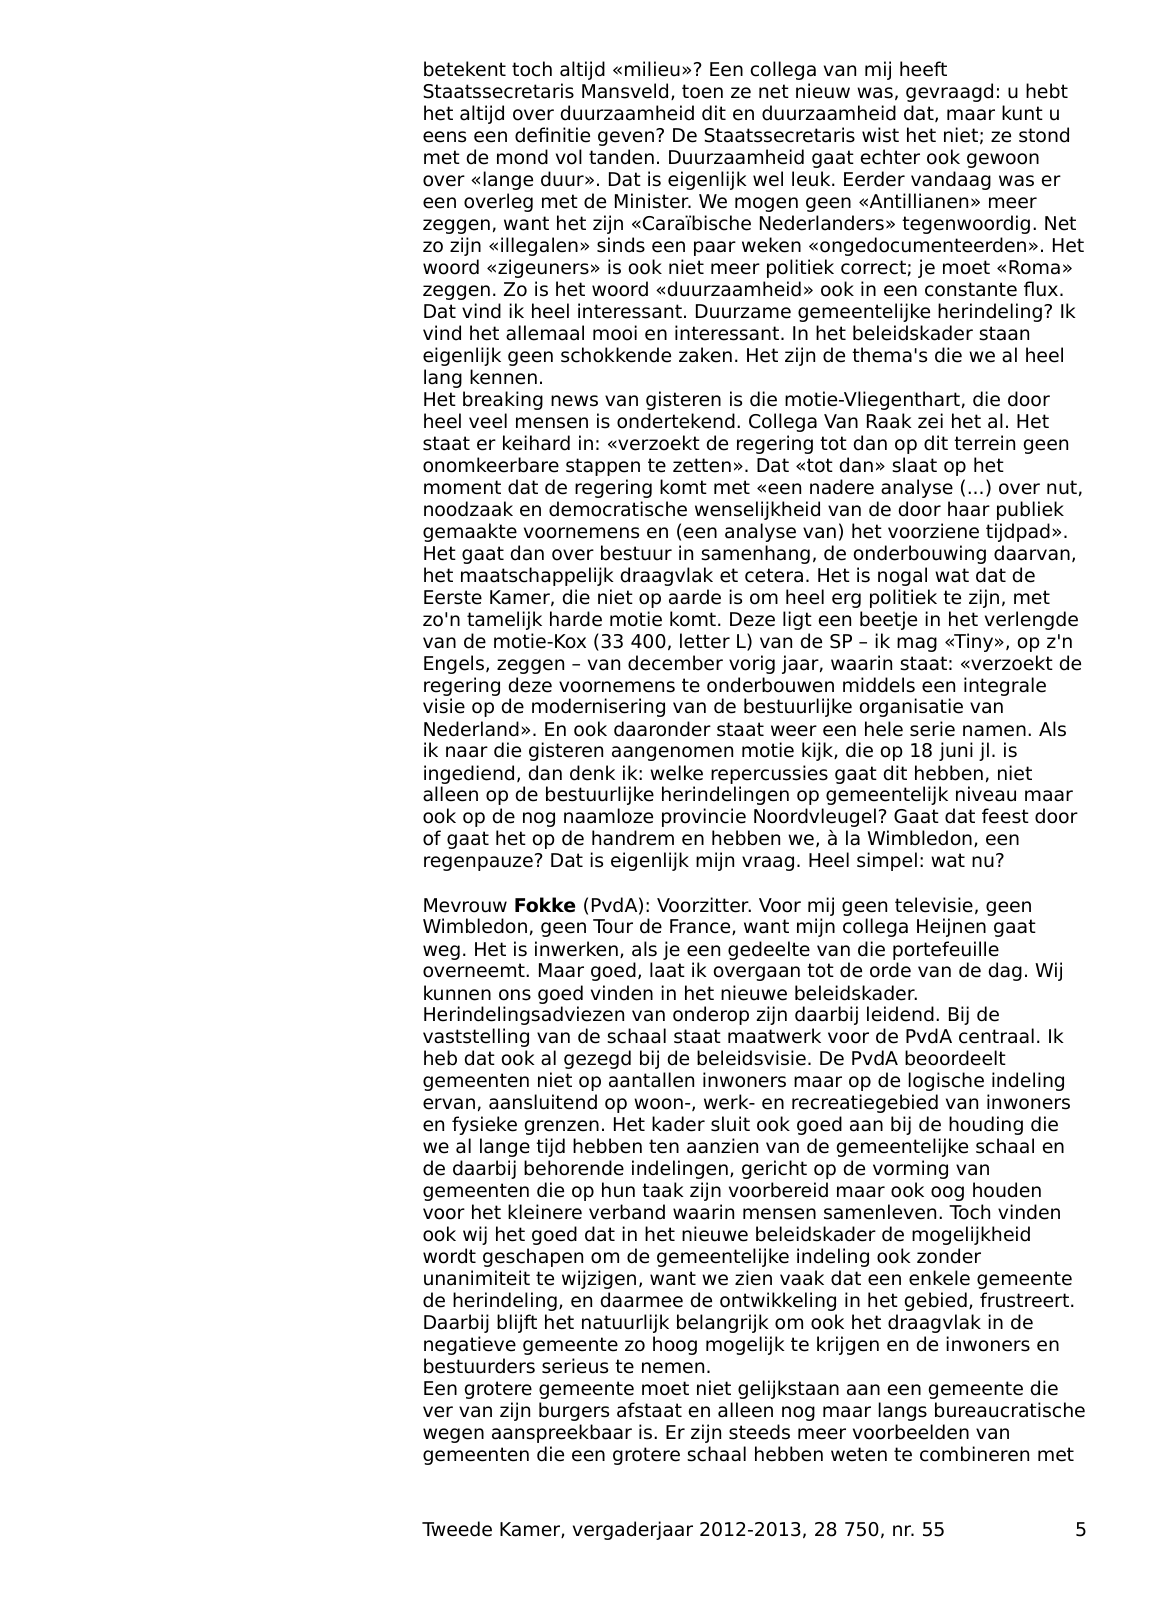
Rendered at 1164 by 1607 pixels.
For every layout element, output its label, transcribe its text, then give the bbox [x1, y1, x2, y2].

text betekent toch altijd «milieu»? Een collega van mij heeft Staatssecretaris Mansveld, toen ze net nieuw was, gevraagd: u hebt het altijd over duurzaamheid dit en duurzaamheid dat, maar kunt u eens een definitie geven? De Staatssecretaris wist het niet; ze stond met de mond vol tanden. Duurzaamheid gaat echter ook gewoon over «lange duur». Dat is eigenlijk wel leuk. Eerder vandaag was er een overleg met de Minister. We mogen geen «Antillianen» meer zeggen, want het zijn «Caraïbische Nederlanders» tegenwoordig. Net zo zijn «illegalen» sinds een paar weken «ongedocumenteerden». Het woord «zigeuners» is ook niet meer politiek correct; je moet «Roma» zeggen. Zo is het woord «duurzaamheid» ook in een constante flux. Dat vind ik heel interessant. Duurzame gemeentelijke herindeling? Ik vind het allemaal mooi en interessant. In het beleidskader staan eigenlijk geen schokkende zaken. Het zijn de thema's die we al heel lang kennen. [422, 59, 1087, 389]
text Het breaking news van gisteren is die motie-Vliegenthart, die door heel veel mensen is ondertekend. Collega Van Raak zei het al. Het staat er keihard in: «verzoekt de regering tot dan op dit terrein geen onomkeerbare stappen te zetten». Dat «tot dan» slaat op het moment dat de regering komt met «een nadere analyse (...) over nut, noodzaak en democratische wenselijkheid van de door haar publiek gemaakte voornemens en (een analyse van) het voorziene tijdpad». Het gaat dan over bestuur in samenhang, de onderbouwing daarvan, het maatschappelijk draagvlak et cetera. Het is nogal wat dat de Eerste Kamer, die niet op aarde is om heel erg politiek te zijn, met zo'n tamelijk harde motie komt. Deze ligt een beetje in het verlengde van de motie-Kox (33 400, letter L) van de SP – ik mag «Tiny», op z'n Engels, zeggen – van december vorig jaar, waarin staat: «verzoekt de regering deze voornemens te onderbouwen middels een integrale visie op de modernisering van de bestuurlijke organisatie van Nederland». En ook daaronder staat weer een hele serie namen. Als ik naar die gisteren aangenomen motie kijk, die op 18 juni jl. is ingediend, dan denk ik: welke repercussies gaat dit hebben, niet alleen op de bestuurlijke herindelingen op gemeentelijk niveau maar ook op de nog naamloze provincie Noordvleugel? Gaat dat feest door of gaat het op de handrem en hebben we, à la Wimbledon, een regenpauze? Dat is eigenlijk mijn vraag. Heel simpel: wat nu? [422, 389, 1087, 872]
text Mevrouw Fokke (PvdA): Voorzitter. Voor mij geen televisie, geen Wimbledon, geen Tour de France, want mijn collega Heijnen gaat weg. Het is inwerken, als je een gedeelte van die portefeuille overneemt. Maar goed, laat ik overgaan tot de orde van de dag. Wij kunnen ons goed vinden in het nieuwe beleidskader. Herindelingsadviezen van onderop zijn daarbij leidend. Bij de vaststelling van de schaal staat maatwerk voor de PvdA centraal. Ik heb dat ook al gezegd bij de beleidsvisie. De PvdA beoordeelt gemeenten niet op aantallen inwoners maar op de logische indeling ervan, aansluitend op woon-, werk- en recreatiegebied van inwoners en fysieke grenzen. Het kader sluit ook goed aan bij de houding die we al lange tijd hebben ten aanzien van de gemeentelijke schaal en de daarbij behorende indelingen, gericht op de vorming van gemeenten die op hun taak zijn voorbereid maar ook oog houden voor het kleinere verband waarin mensen samenleven. Toch vinden ook wij het goed dat in het nieuwe beleidskader de mogelijkheid wordt geschapen om de gemeentelijke indeling ook zonder unanimiteit te wijzigen, want we zien vaak dat een enkele gemeente de herindeling, en daarmee de ontwikkeling in het gebied, frustreert. Daarbij blijft het natuurlijk belangrijk om ook het draagvlak in de negatieve gemeente zo hoog mogelijk te krijgen en de inwoners en bestuurders serieus te nemen. [422, 894, 1087, 1378]
text Een grotere gemeente moet niet gelijkstaan aan een gemeente die ver van zijn burgers afstaat en alleen nog maar langs bureaucratische wegen aanspreekbaar is. Er zijn steeds meer voorbeelden van gemeenten die een grotere schaal hebben weten te combineren met [422, 1378, 1087, 1466]
